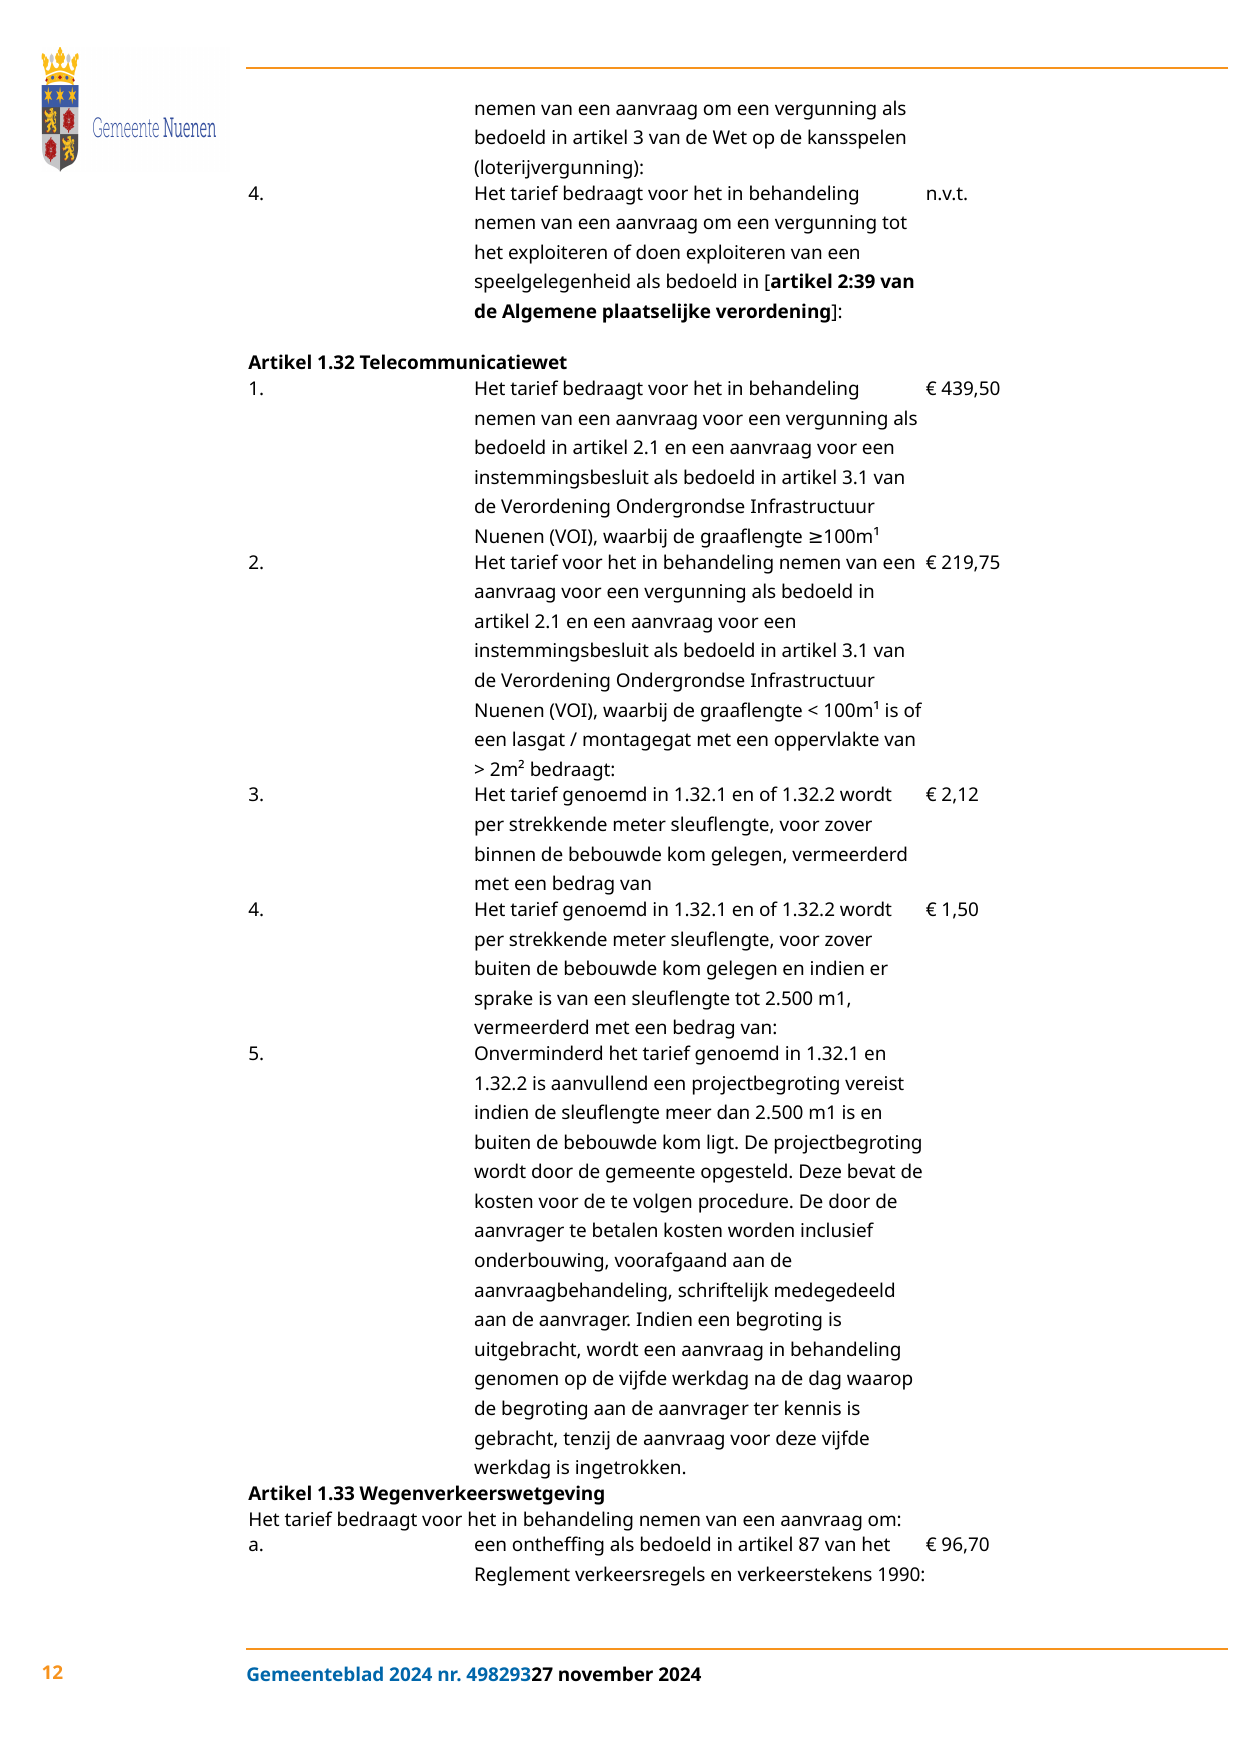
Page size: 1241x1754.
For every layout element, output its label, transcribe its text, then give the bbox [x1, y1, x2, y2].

table_cell nemen van een aanvraag om een vergunning als bedoeld in artikel 3 van de Wet op de kansspelen (loterijvergunning): [474, 95, 926, 180]
table_cell [926, 350, 1152, 375]
table_cell a. [248, 1532, 474, 1587]
table_cell Onverminderd het tarief genoemd in 1.32.1 en 1.32.2 is aanvullend een projectbegroting vereist indien de sleuflengte meer dan 2.500 m1 is en buiten de bebouwde kom ligt. De projectbegroting wordt door de gemeente opgesteld. Deze bevat de kosten voor de te volgen procedure. De door de aanvrager te betalen kosten worden inclusief onderbouwing, voorafgaand aan de aanvraagbehandeling, schriftelijk medegedeeld aan de aanvrager. Indien een begroting is uitgebracht, wordt een aanvraag in behandeling genomen op de vijfde werkdag na de dag waarop de begroting aan de aanvrager ter kennis is gebracht, tenzij de aanvraag voor deze vijfde werkdag is ingetrokken. [474, 1040, 926, 1480]
table_cell [926, 1506, 1152, 1532]
table_cell Artikel 1.33 Wegenverkeerswetgeving [248, 1480, 926, 1506]
table_cell € 1,50 [926, 896, 1152, 1040]
table_cell € 96,70 [926, 1532, 1152, 1587]
table_cell Het tarief voor het in behandeling nemen van een aanvraag voor een vergunning als bedoeld in artikel 2.1 en een aanvraag voor een instemmingsbesluit als bedoeld in artikel 3.1 van de Verordening Ondergrondse Infrastructuur Nuenen (VOI), waarbij de graaflengte < 100m¹ is of een lasgat / montagegat met een oppervlakte van > 2m² bedraagt: [474, 549, 926, 782]
table_cell € 439,50 [926, 375, 1152, 549]
table_cell een ontheffing als bedoeld in artikel 87 van het Reglement verkeersregels en verkeerstekens 1990: [474, 1532, 926, 1587]
table_cell Het tarief bedraagt voor het in behandeling nemen van een aanvraag voor een vergunning als bedoeld in artikel 2.1 en een aanvraag voor een instemmingsbesluit als bedoeld in artikel 3.1 van de Verordening Ondergrondse Infrastructuur Nuenen (VOI), waarbij de graaflengte ≥100m¹ [474, 375, 926, 549]
table_cell Het tarief genoemd in 1.32.1 en of 1.32.2 wordt per strekkende meter sleuflengte, voor zover binnen de bebouwde kom gelegen, vermeerderd met een bedrag van [474, 782, 926, 896]
table_cell 3. [248, 782, 474, 896]
table_cell Het tarief bedraagt voor het in behandeling nemen van een aanvraag om: [248, 1506, 926, 1532]
table_cell € 219,75 [926, 549, 1152, 782]
table_cell Artikel 1.32 Telecommunicatiewet [248, 350, 926, 375]
table_cell 1. [248, 375, 474, 549]
table_cell n.v.t. [926, 180, 1152, 324]
table_cell [926, 1480, 1152, 1506]
table_cell [248, 95, 474, 180]
table_cell 4. [248, 896, 474, 1040]
table_cell 2. [248, 549, 474, 782]
table_cell [926, 1040, 1152, 1480]
table_cell [926, 95, 1152, 180]
table_cell Het tarief genoemd in 1.32.1 en of 1.32.2 wordt per strekkende meter sleuflengte, voor zover buiten de bebouwde kom gelegen en indien er sprake is van een sleuflengte tot 2.500 m1, vermeerderd met een bedrag van: [474, 896, 926, 1040]
table_cell 5. [248, 1040, 474, 1480]
table_cell [248, 324, 1152, 349]
picture [41, 47, 231, 172]
table_cell € 2,12 [926, 782, 1152, 896]
table_cell Het tarief bedraagt voor het in behandeling nemen van een aanvraag om een vergunning tot het exploiteren of doen exploiteren van een speelgelegenheid als bedoeld in [artikel 2:39 van de Algemene plaatselijke verordening]: [474, 180, 926, 324]
table_cell 4. [248, 180, 474, 324]
